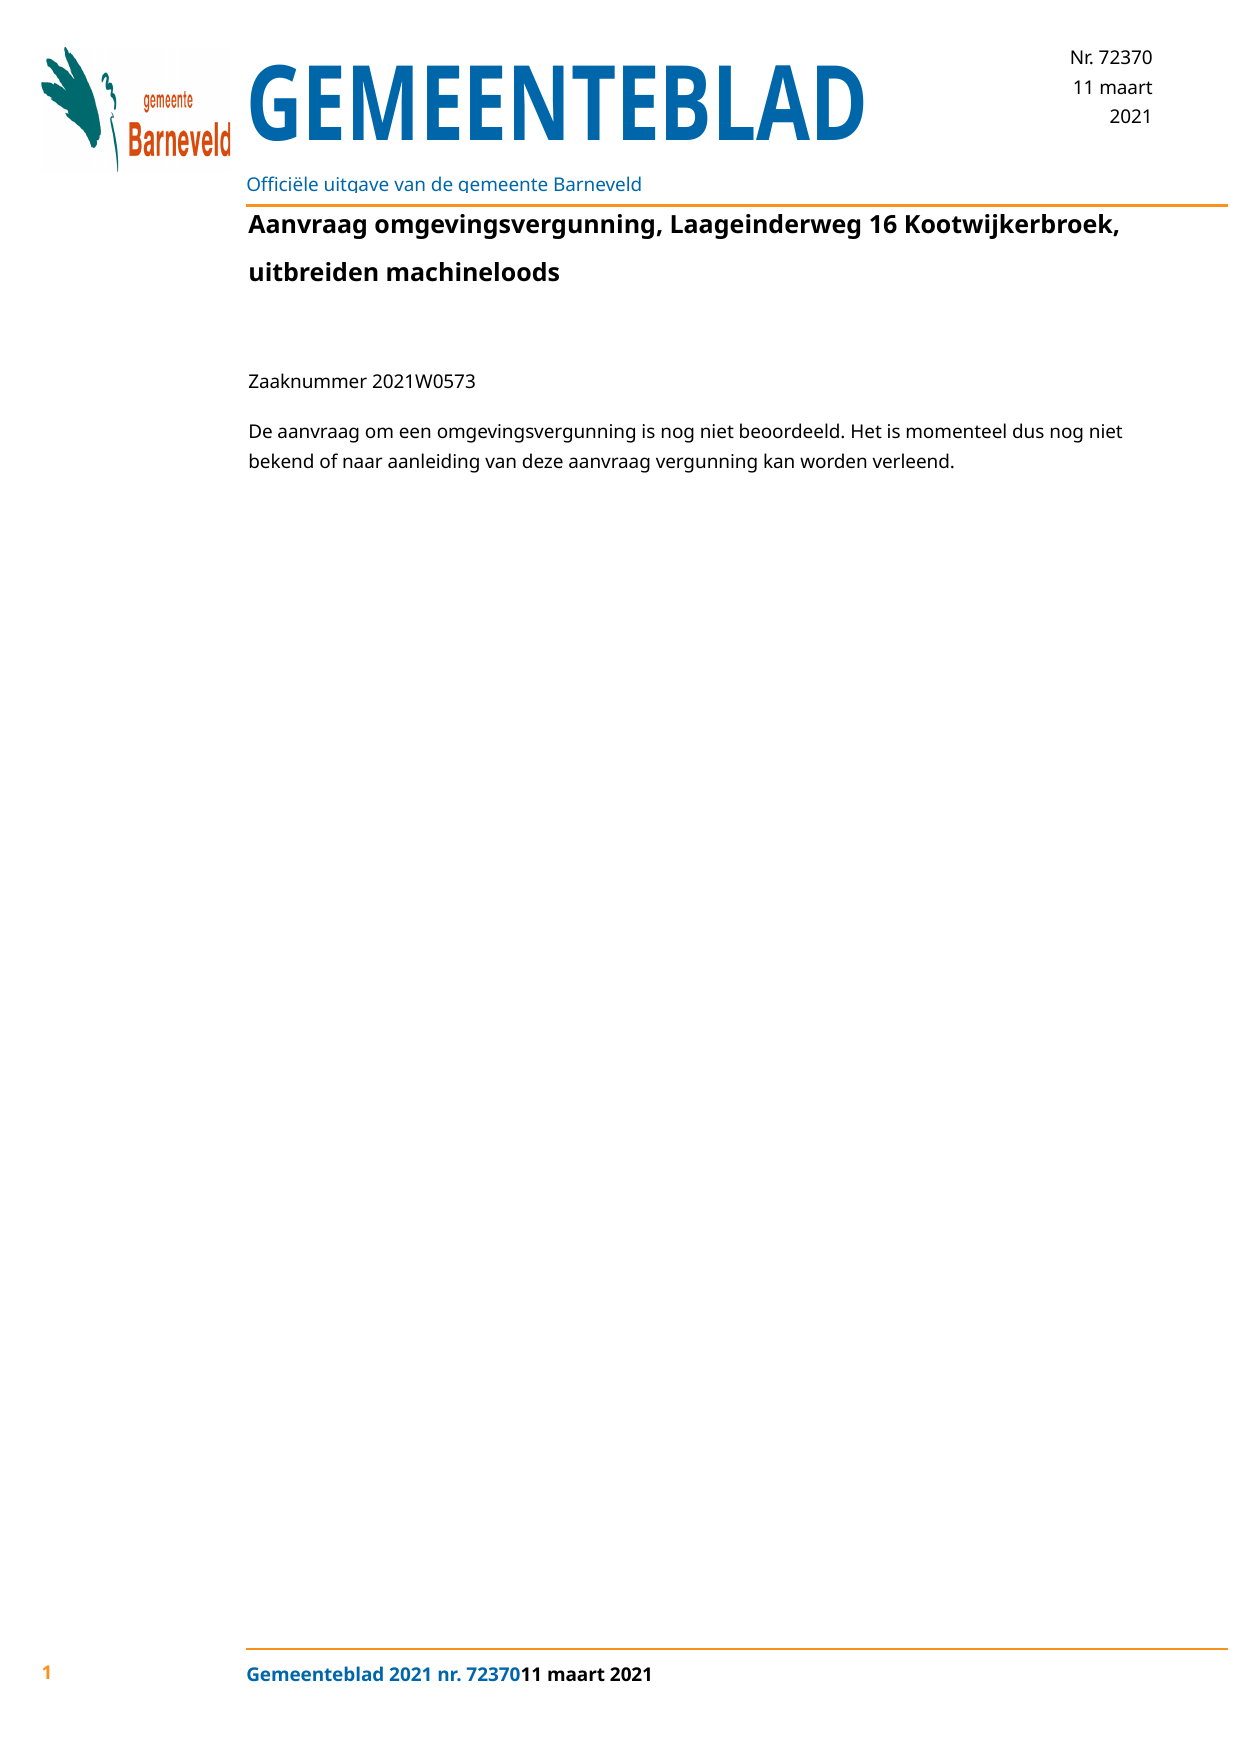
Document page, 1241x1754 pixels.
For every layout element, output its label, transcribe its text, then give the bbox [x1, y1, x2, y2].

text Aanvraag omgevingsvergunning, Laageinderweg 16 Kootwijkerbroek, uitbreiden machineloods [248, 207, 1152, 288]
picture [41, 47, 231, 172]
text Zaaknummer 2021W0573 [248, 368, 1152, 394]
text De aanvraag om een omgevingsvergunning is nog niet beoordeeld. Het is momenteel dus nog niet bekend of naar aanleiding van deze aanvraag vergunning kan worden verleend. [248, 419, 1152, 474]
